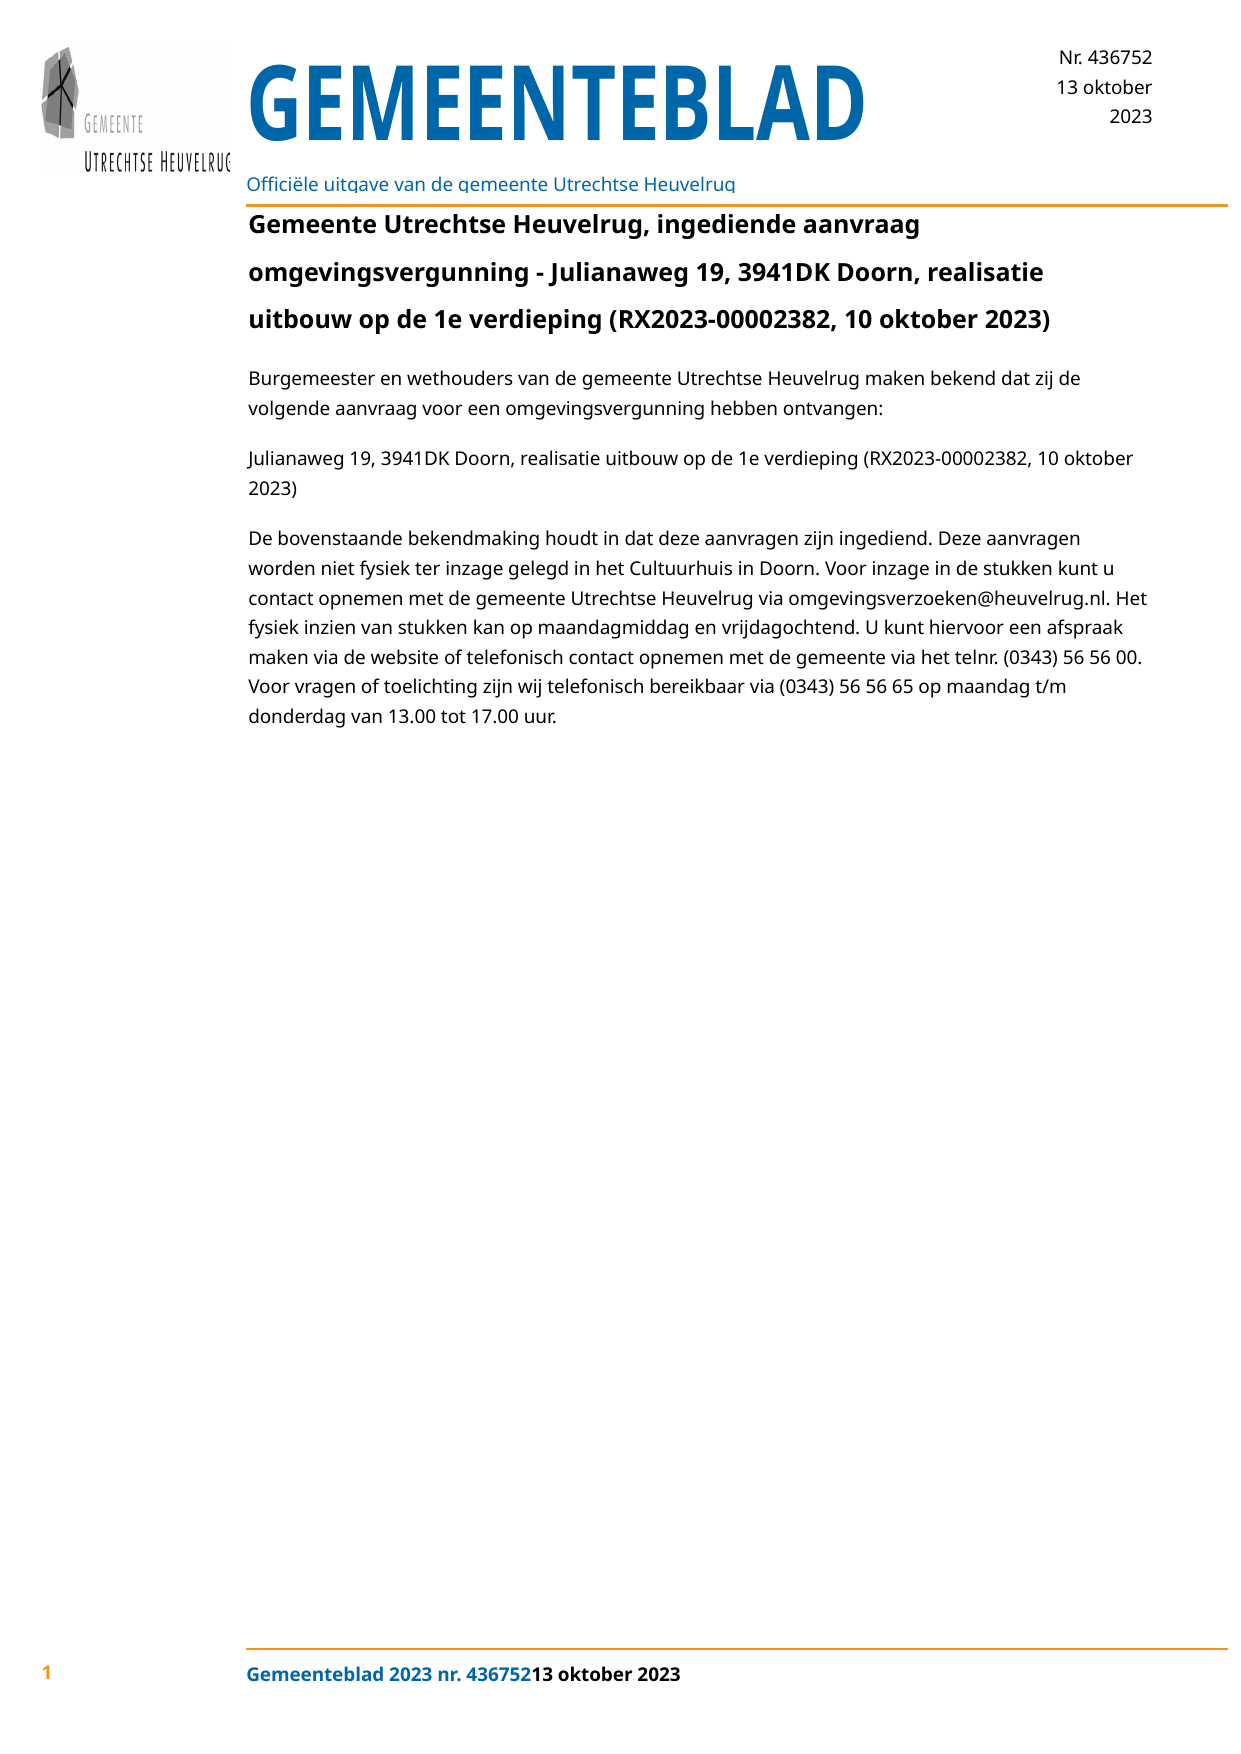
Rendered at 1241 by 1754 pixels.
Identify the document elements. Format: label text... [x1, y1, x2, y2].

text Gemeente Utrechtse Heuvelrug, ingediende aanvraag omgevingsvergunning - Julianaweg 19, 3941DK Doorn, realisatie uitbouw op de 1e verdieping (RX2023-00002382, 10 oktober 2023) [248, 207, 1152, 336]
text De bovenstaande bekendmaking houdt in dat deze aanvragen zijn ingediend. Deze aanvragen worden niet fysiek ter inzage gelegd in het Cultuurhuis in Doorn. Voor inzage in de stukken kunt u contact opnemen met de gemeente Utrechtse Heuvelrug via omgevingsverzoeken@heuvelrug.nl. Het fysiek inzien van stukken kan op maandagmiddag en vrijdagochtend. U kunt hiervoor een afspraak maken via de website of telefonisch contact opnemen met de gemeente via het telnr. (0343) 56 56 00. Voor vragen of toelichting zijn wij telefonisch bereikbaar via (0343) 56 56 65 op maandag t/m donderdag van 13.00 tot 17.00 uur. [248, 526, 1152, 729]
text Julianaweg 19, 3941DK Doorn, realisatie uitbouw op de 1e verdieping (RX2023-00002382, 10 oktober 2023) [248, 446, 1152, 501]
picture [41, 47, 231, 172]
text Burgemeester en wethouders van de gemeente Utrechtse Heuvelrug maken bekend dat zij de volgende aanvraag voor een omgevingsvergunning hebben ontvangen: [248, 366, 1152, 421]
